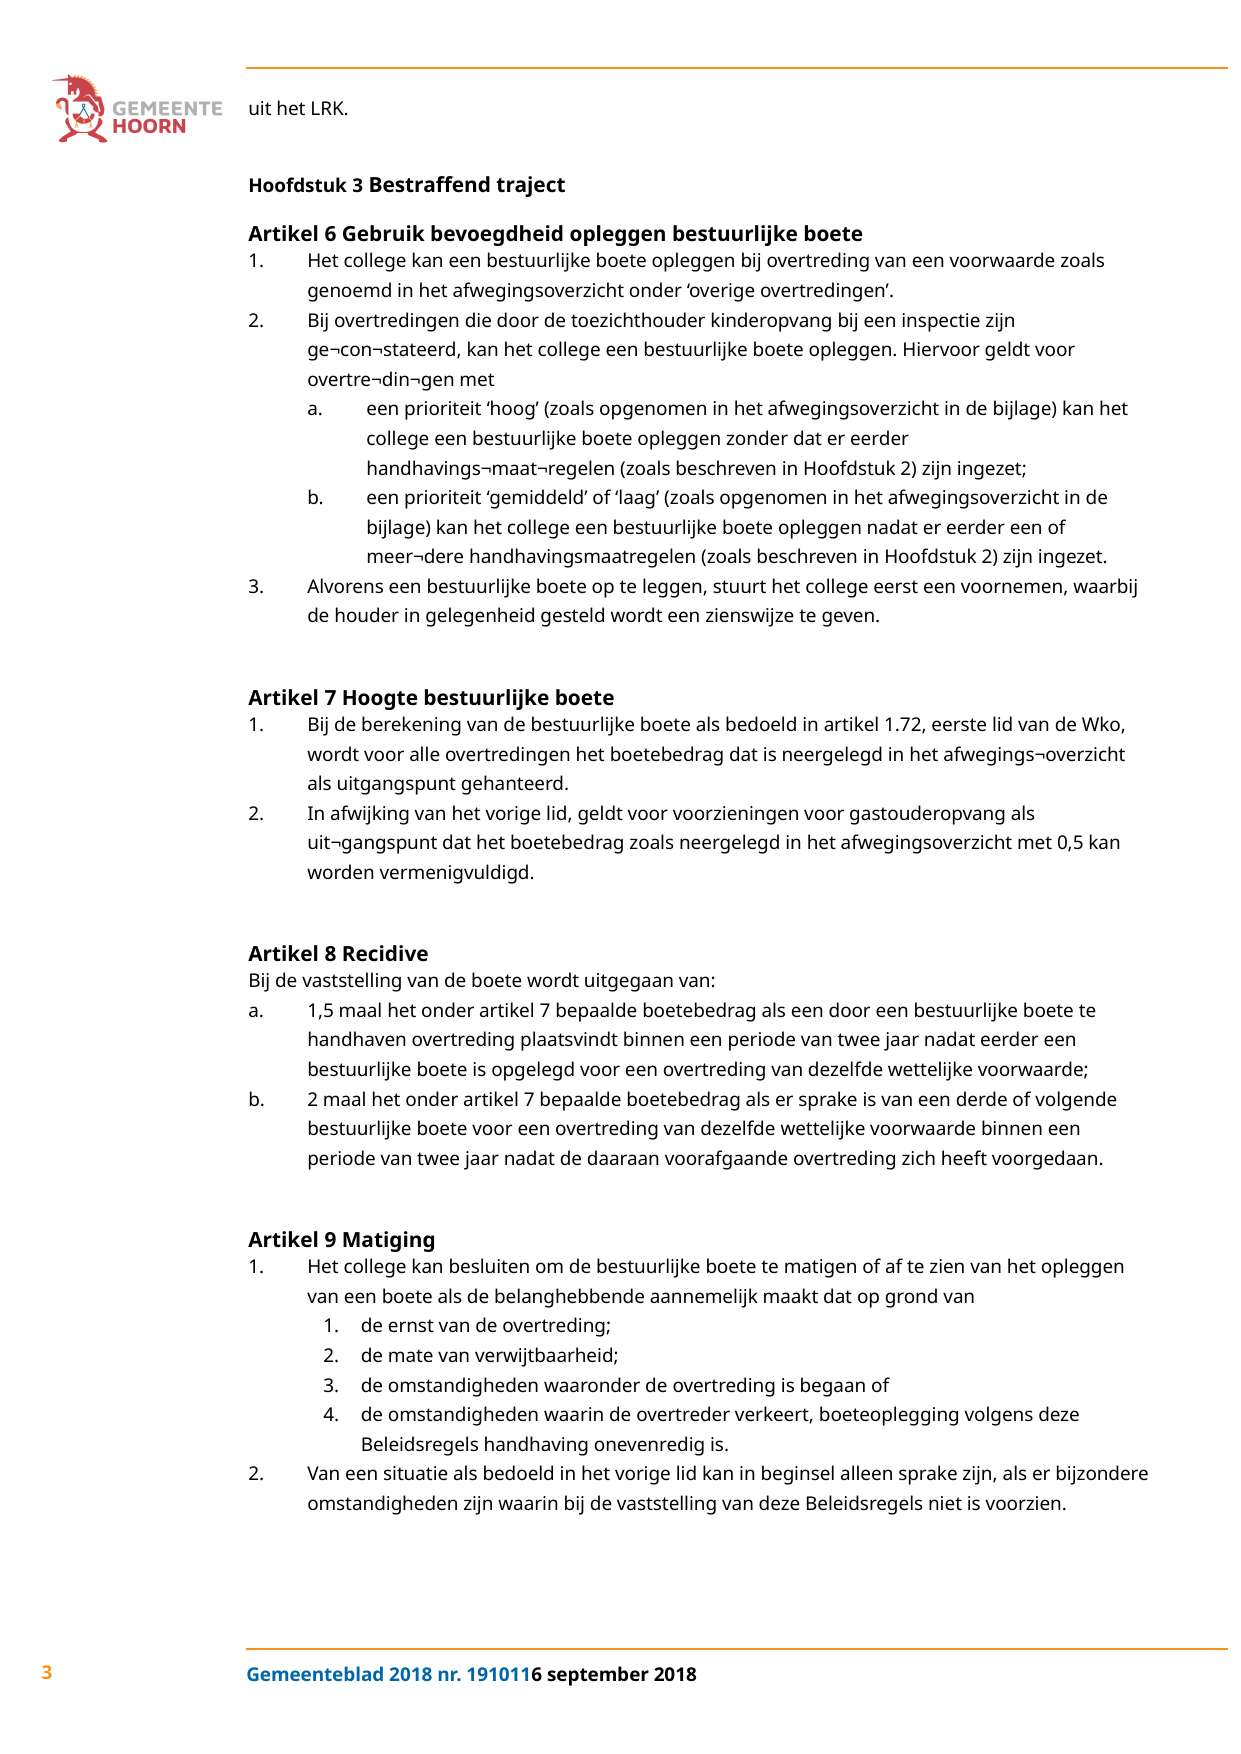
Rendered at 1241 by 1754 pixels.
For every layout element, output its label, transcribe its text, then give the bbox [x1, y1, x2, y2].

list de omstandigheden waaronder de overtreding is begaan of [323, 1372, 1152, 1397]
list een prioriteit ‘gemiddeld’ of ‘laag’ (zoals opgenomen in het afwegingsoverzicht in de bijlage) kan het college een bestuurlijke boete opleggen nadat er eerder een of meer¬dere handhavingsmaatregelen (zoals beschreven in Hoofdstuk 2) zijn ingezet. [307, 484, 1152, 569]
text Artikel 6 Gebruik bevoegdheid opleggen bestuurlijke boete [248, 219, 1152, 248]
list de ernst van de overtreding; [323, 1313, 1152, 1338]
text Hoofdstuk 3 Bestraffend traject [248, 170, 1152, 198]
list In afwijking van het vorige lid, geldt voor voorzieningen voor gastouderopvang als uit¬gangspunt dat het boetebedrag zoals neergelegd in het afwegingsoverzicht met 0,5 kan worden vermenigvuldigd. [248, 800, 1152, 885]
picture [41, 47, 231, 172]
list Bij de berekening van de bestuurlijke boete als bedoeld in artikel 1.72, eerste lid van de Wko, wordt voor alle overtredingen het boetebedrag dat is neergelegd in het afwegings¬overzicht als uitgangspunt gehanteerd. [248, 711, 1152, 796]
list Het college kan een bestuurlijke boete opleggen bij overtreding van een voorwaarde zoals genoemd in het afwegingsoverzicht onder ‘overige overtredingen’. [248, 248, 1152, 303]
list een prioriteit ‘hoog’ (zoals opgenomen in het afwegingsoverzicht in de bijlage) kan het college een bestuurlijke boete opleggen zonder dat er eerder handhavings¬maat¬regelen (zoals beschreven in Hoofdstuk 2) zijn ingezet; [307, 396, 1152, 481]
list 2 maal het onder artikel 7 bepaalde boetebedrag als er sprake is van een derde of volgende bestuurlijke boete voor een overtreding van dezelfde wettelijke voorwaarde binnen een periode van twee jaar nadat de daaraan voorafgaande overtreding zich heeft voorgedaan. [248, 1086, 1152, 1171]
list 1,5 maal het onder artikel 7 bepaalde boetebedrag als een door een bestuurlijke boete te handhaven overtreding plaatsvindt binnen een periode van twee jaar nadat eerder een bestuurlijke boete is opgelegd voor een overtreding van dezelfde wettelijke voorwaarde; [248, 997, 1152, 1082]
text uit het LRK. [248, 95, 1152, 121]
list de omstandigheden waarin de overtreder verkeert, boeteoplegging volgens deze Beleidsregels handhaving onevenredig is. [323, 1401, 1152, 1457]
text Artikel 7 Hoogte bestuurlijke boete [248, 683, 1152, 711]
list Het college kan besluiten om de bestuurlijke boete te matigen of af te zien van het opleggen van een boete als de belanghebbende aannemelijk maakt dat op grond van [248, 1253, 1152, 1309]
text Bij de vaststelling van de boete wordt uitgegaan van: [248, 967, 1152, 993]
list Van een situatie als bedoeld in het vorige lid kan in beginsel alleen sprake zijn, als er bijzondere omstandigheden zijn waarin bij de vaststelling van deze Beleidsregels niet is voorzien. [248, 1461, 1152, 1516]
text Artikel 8 Recidive [248, 939, 1152, 967]
list Bij overtredingen die door de toezichthouder kinderopvang bij een inspectie zijn ge¬con¬stateerd, kan het college een bestuurlijke boete opleggen. Hiervoor geldt voor overtre¬din¬gen met [248, 307, 1152, 392]
text Artikel 9 Matiging [248, 1225, 1152, 1253]
list de mate van verwijtbaarheid; [323, 1342, 1152, 1368]
list Alvorens een bestuurlijke boete op te leggen, stuurt het college eerst een voornemen, waarbij de houder in gelegenheid gesteld wordt een zienswijze te geven. [248, 573, 1152, 628]
